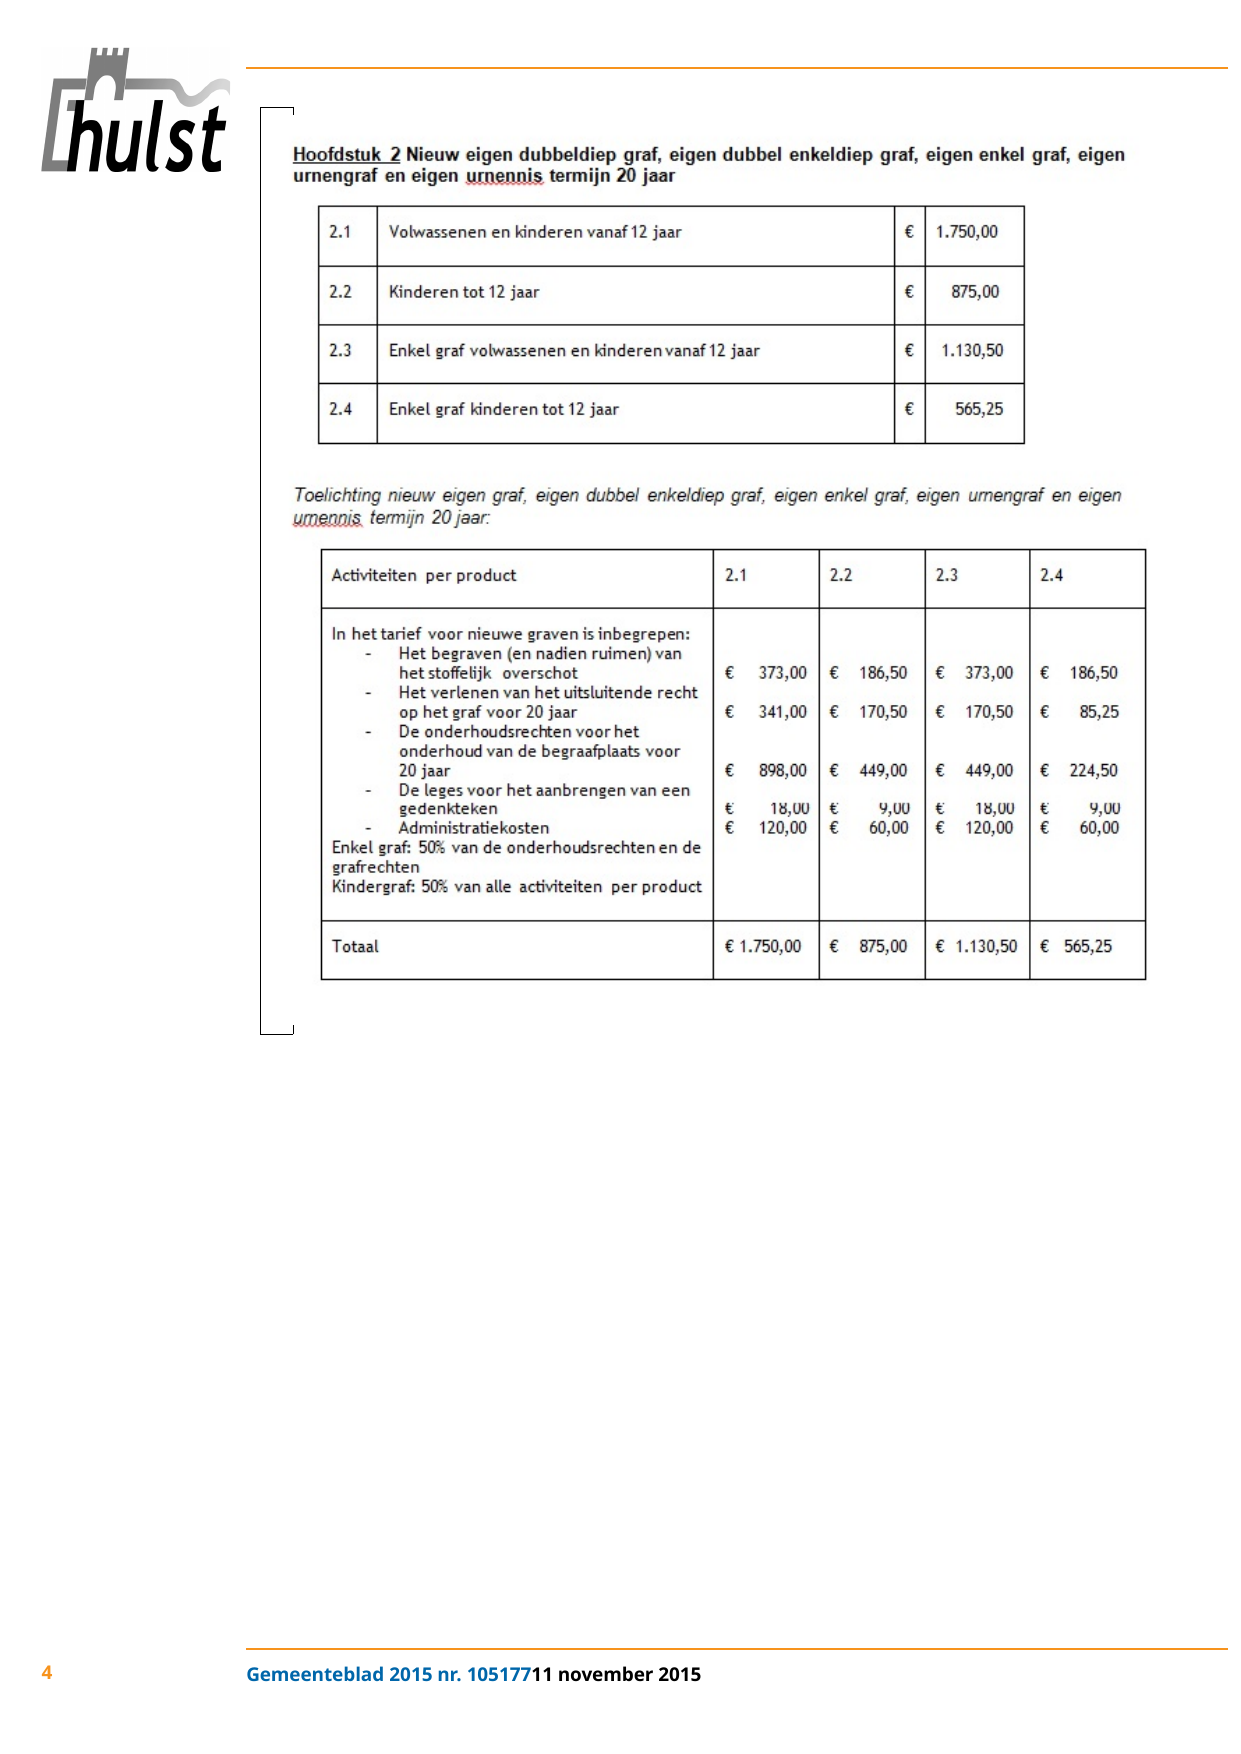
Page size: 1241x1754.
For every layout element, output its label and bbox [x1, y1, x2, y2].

picture [268, 115, 1173, 1025]
picture [41, 47, 231, 172]
